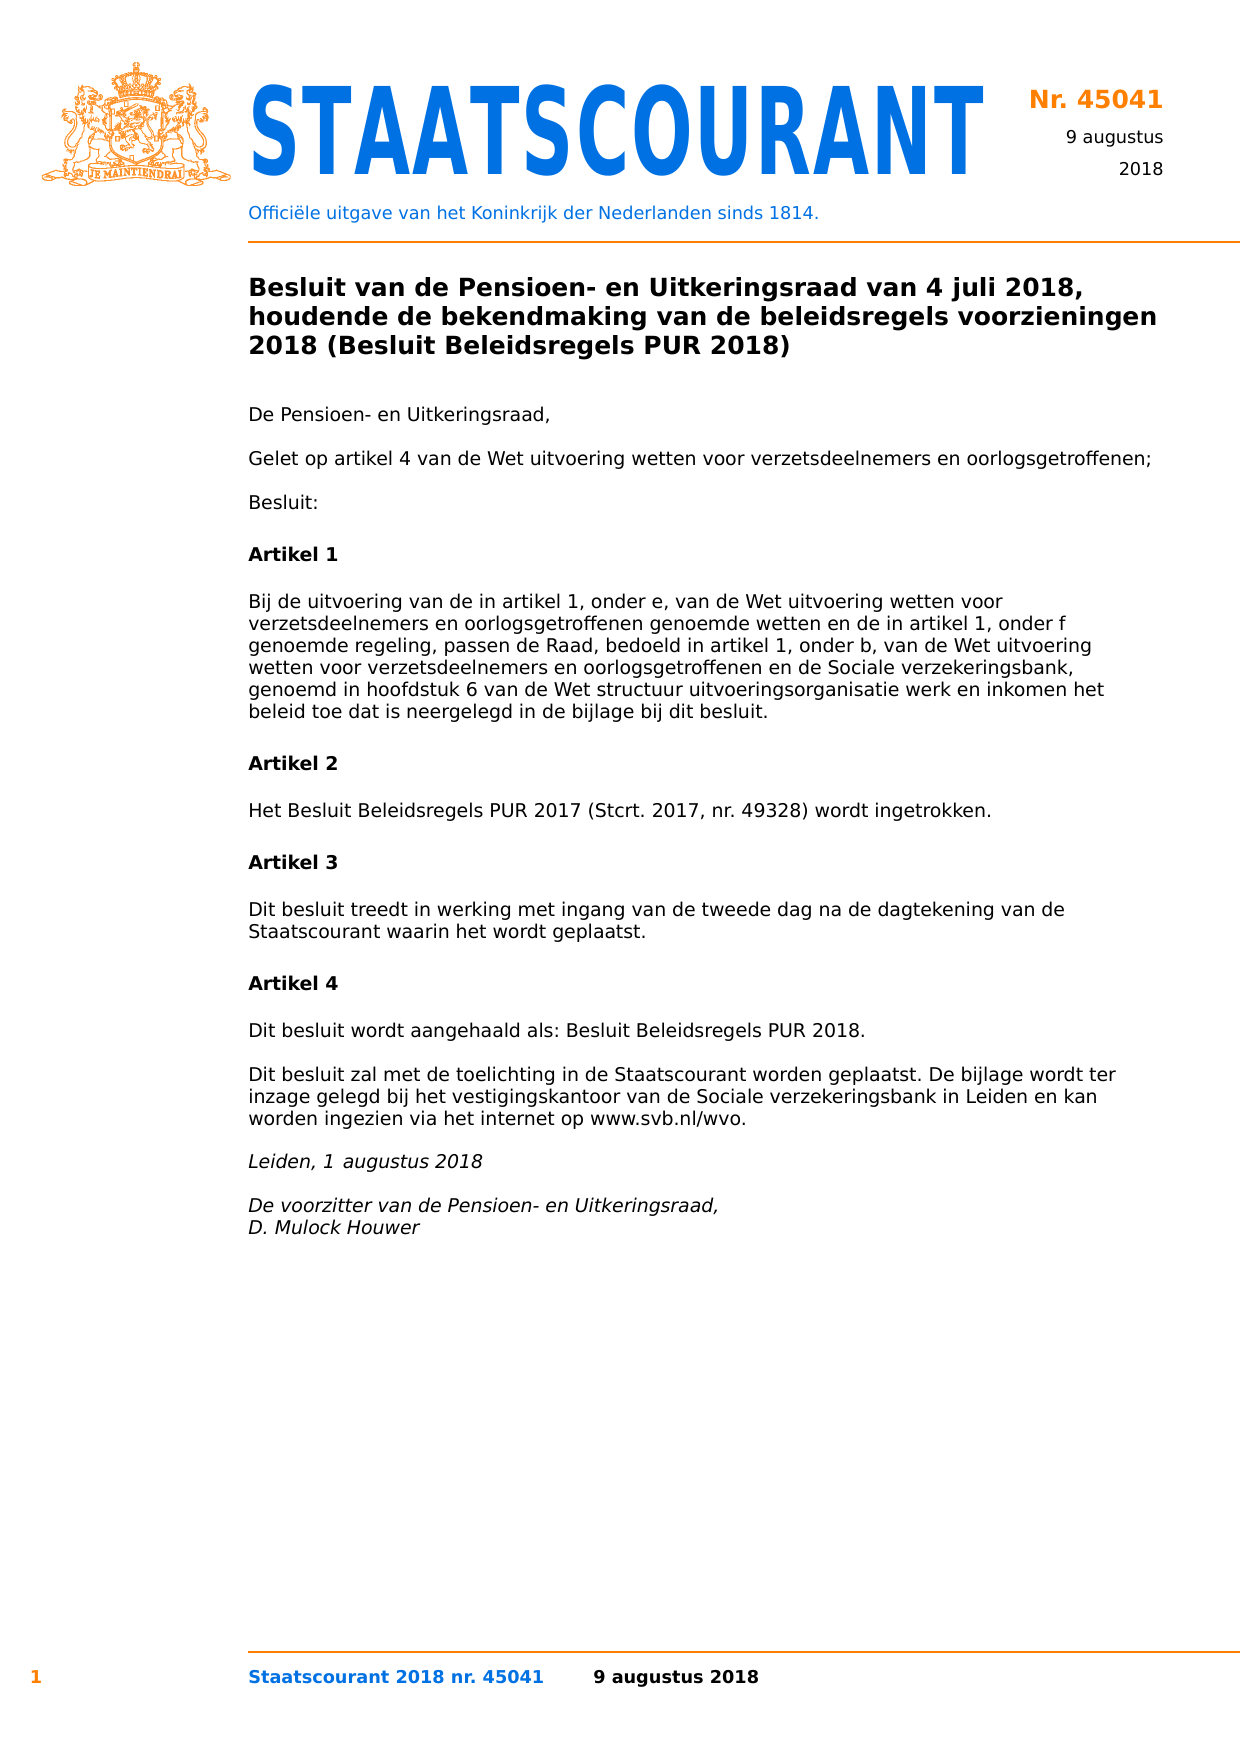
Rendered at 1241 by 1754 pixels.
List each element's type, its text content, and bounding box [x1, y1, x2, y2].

text Gelet op artikel 4 van de Wet uitvoering wetten voor verzetsdeelnemers en oorlogsgetroffenen; [248, 448, 1163, 470]
text Dit besluit treedt in werking met ingang van de tweede dag na de dagtekening van de Staatscourant waarin het wordt geplaatst. [248, 899, 1163, 943]
table_cell Officiële uitgave van het Koninkrijk der Nederlanden sinds 1814. [248, 203, 1240, 241]
text Bij de uitvoering van de in artikel 1, onder e, van de Wet uitvoering wetten voor verzetsdeelnemers en oorlogsgetroffenen genoemde wetten en de in artikel 1, onder f genoemde regeling, passen de Raad, bedoeld in artikel 1, onder b, van de Wet uitvoering wetten voor verzetsdeelnemers en oorlogsgetroffenen en de Sociale verzekeringsbank, genoemd in hoofdstuk 6 van de Wet structuur uitvoeringsorganisatie werk en inkomen het beleid toe dat is neergelegd in de bijlage bij dit besluit. [248, 591, 1163, 723]
text De voorzitter van de Pensioen- en Uitkeringsraad, D. Mulock Houwer [248, 1195, 1163, 1239]
subtitle Artikel 2 [248, 753, 1163, 775]
subtitle Besluit van de Pensioen- en Uitkeringsraad van 4 juli 2018, houdende de bekendmaking van de beleidsregels voorzieningen 2018 (Besluit Beleidsregels PUR 2018) [248, 273, 1163, 361]
text Dit besluit zal met de toelichting in de Staatscourant worden geplaatst. De bijlage wordt ter inzage gelegd bij het vestigingskantoor van de Sociale verzekeringsbank in Leiden en kan worden ingezien via het internet op www.svb.nl/wvo. [248, 1063, 1163, 1129]
subtitle Artikel 4 [248, 973, 1163, 995]
subtitle Artikel 1 [248, 544, 1163, 566]
table_header Nr. 45041 [998, 62, 1240, 121]
text De Pensioen- en Uitkeringsraad, [248, 404, 1163, 426]
text Besluit: [248, 492, 1163, 514]
table_cell 2018 [998, 153, 1240, 203]
picture [41, 62, 231, 186]
text Leiden, 1 augustus 2018 [248, 1151, 1163, 1173]
table_header STAATSCOURANT [248, 62, 998, 203]
text Het Besluit Beleidsregels PUR 2017 (Stcrt. 2017, nr. 49328) wordt ingetrokken. [248, 800, 1163, 822]
subtitle Artikel 3 [248, 852, 1163, 874]
table_cell 9 augustus [998, 121, 1240, 153]
table_header [25, 62, 248, 241]
text Dit besluit wordt aangehaald als: Besluit Beleidsregels PUR 2018. [248, 1020, 1163, 1042]
